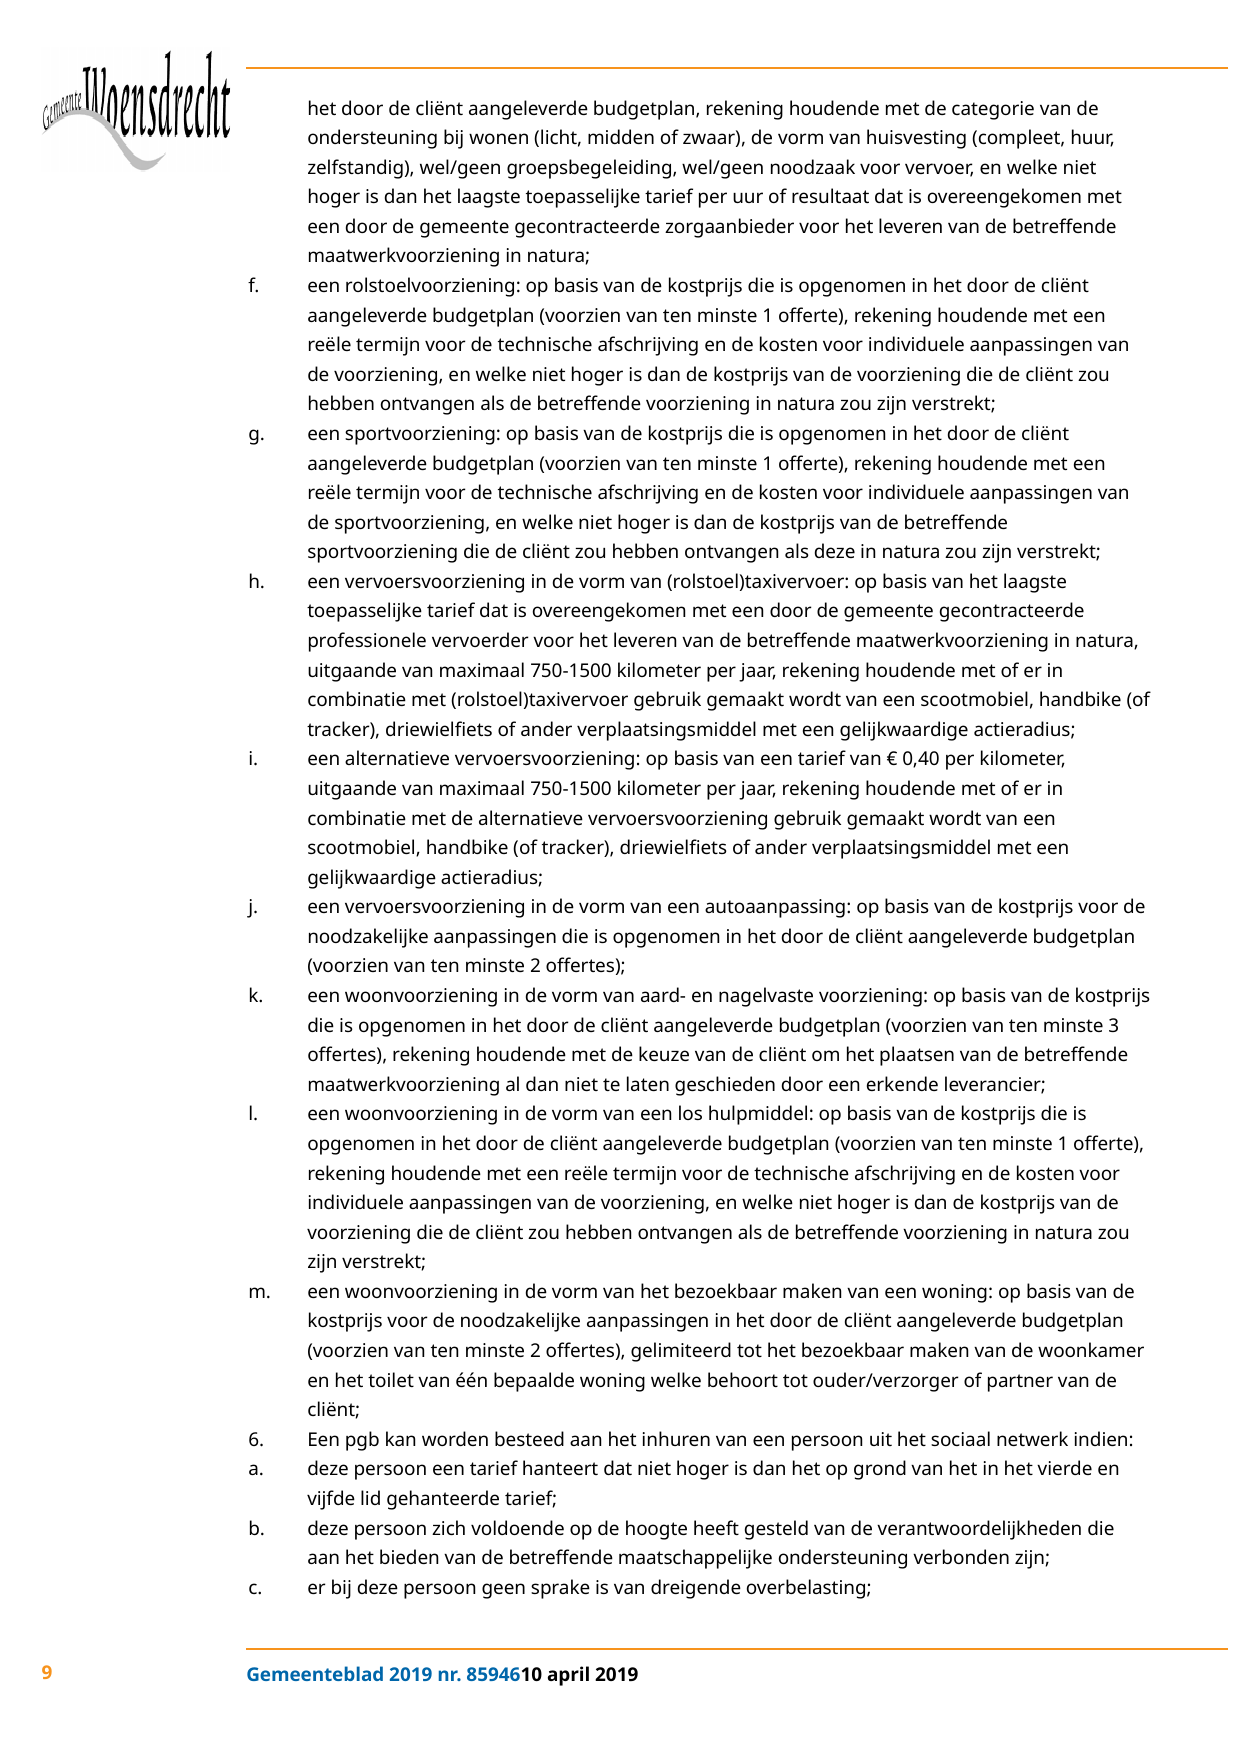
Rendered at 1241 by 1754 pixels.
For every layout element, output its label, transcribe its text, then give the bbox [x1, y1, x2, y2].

list een woonvoorziening in de vorm van aard- en nagelvaste voorziening: op basis van de kostprijs die is opgenomen in het door de cliënt aangeleverde budgetplan (voorzien van ten minste 3 offertes), rekening houdende met de keuze van de cliënt om het plaatsen van de betreffende maatwerkvoorziening al dan niet te laten geschieden door een erkende leverancier; [248, 982, 1152, 1097]
list een vervoersvoorziening in de vorm van (rolstoel)taxivervoer: op basis van het laagste toepasselijke tarief dat is overeengekomen met een door de gemeente gecontracteerde professionele vervoerder voor het leveren van de betreffende maatwerkvoorziening in natura, uitgaande van maximaal 750-1500 kilometer per jaar, rekening houdende met of er in combinatie met (rolstoel)taxivervoer gebruik gemaakt wordt van een scootmobiel, handbike (of tracker), driewielfiets of ander verplaatsingsmiddel met een gelijkwaardige actieradius; [248, 568, 1152, 742]
list er bij deze persoon geen sprake is van dreigende overbelasting; [248, 1574, 1152, 1600]
picture [41, 47, 231, 172]
list een woonvoorziening in de vorm van een los hulpmiddel: op basis van de kostprijs die is opgenomen in het door de cliënt aangeleverde budgetplan (voorzien van ten minste 1 offerte), rekening houdende met een reële termijn voor de technische afschrijving en de kosten voor individuele aanpassingen van de voorziening, en welke niet hoger is dan de kostprijs van de voorziening die de cliënt zou hebben ontvangen als de betreffende voorziening in natura zou zijn verstrekt; [248, 1101, 1152, 1274]
list deze persoon zich voldoende op de hoogte heeft gesteld van de verantwoordelijkheden die aan het bieden van de betreffende maatschappelijke ondersteuning verbonden zijn; [248, 1515, 1152, 1570]
list een sportvoorziening: op basis van de kostprijs die is opgenomen in het door de cliënt aangeleverde budgetplan (voorzien van ten minste 1 offerte), rekening houdende met een reële termijn voor de technische afschrijving en de kosten voor individuele aanpassingen van de sportvoorziening, en welke niet hoger is dan de kostprijs van de betreffende sportvoorziening die de cliënt zou hebben ontvangen als deze in natura zou zijn verstrekt; [248, 420, 1152, 564]
list een rolstoelvoorziening: op basis van de kostprijs die is opgenomen in het door de cliënt aangeleverde budgetplan (voorzien van ten minste 1 offerte), rekening houdende met een reële termijn voor de technische afschrijving en de kosten voor individuele aanpassingen van de voorziening, en welke niet hoger is dan de kostprijs van de voorziening die de cliënt zou hebben ontvangen als de betreffende voorziening in natura zou zijn verstrekt; [248, 272, 1152, 416]
list een alternatieve vervoersvoorziening: op basis van een tarief van € 0,40 per kilometer, uitgaande van maximaal 750-1500 kilometer per jaar, rekening houdende met of er in combinatie met de alternatieve vervoersvoorziening gebruik gemaakt wordt van een scootmobiel, handbike (of tracker), driewielfiets of ander verplaatsingsmiddel met een gelijkwaardige actieradius; [248, 746, 1152, 890]
list een woonvoorziening in de vorm van het bezoekbaar maken van een woning: op basis van de kostprijs voor de noodzakelijke aanpassingen in het door de cliënt aangeleverde budgetplan (voorzien van ten minste 2 offertes), gelimiteerd tot het bezoekbaar maken van de woonkamer en het toilet van één bepaalde woning welke behoort tot ouder/verzorger of partner van de cliënt; [248, 1278, 1152, 1422]
list Een pgb kan worden besteed aan het inhuren van een persoon uit het sociaal netwerk indien: [248, 1426, 1152, 1452]
list het door de cliënt aangeleverde budgetplan, rekening houdende met de categorie van de ondersteuning bij wonen (licht, midden of zwaar), de vorm van huisvesting (compleet, huur, zelfstandig), wel/geen groepsbegeleiding, wel/geen noodzaak voor vervoer, en welke niet hoger is dan het laagste toepasselijke tarief per uur of resultaat dat is overeengekomen met een door de gemeente gecontracteerde zorgaanbieder voor het leveren van de betreffende maatwerkvoorziening in natura; [248, 95, 1152, 268]
list een vervoersvoorziening in de vorm van een autoaanpassing: op basis van de kostprijs voor de noodzakelijke aanpassingen die is opgenomen in het door de cliënt aangeleverde budgetplan (voorzien van ten minste 2 offertes); [248, 893, 1152, 978]
list deze persoon een tarief hanteert dat niet hoger is dan het op grond van het in het vierde en vijfde lid gehanteerde tarief; [248, 1456, 1152, 1511]
